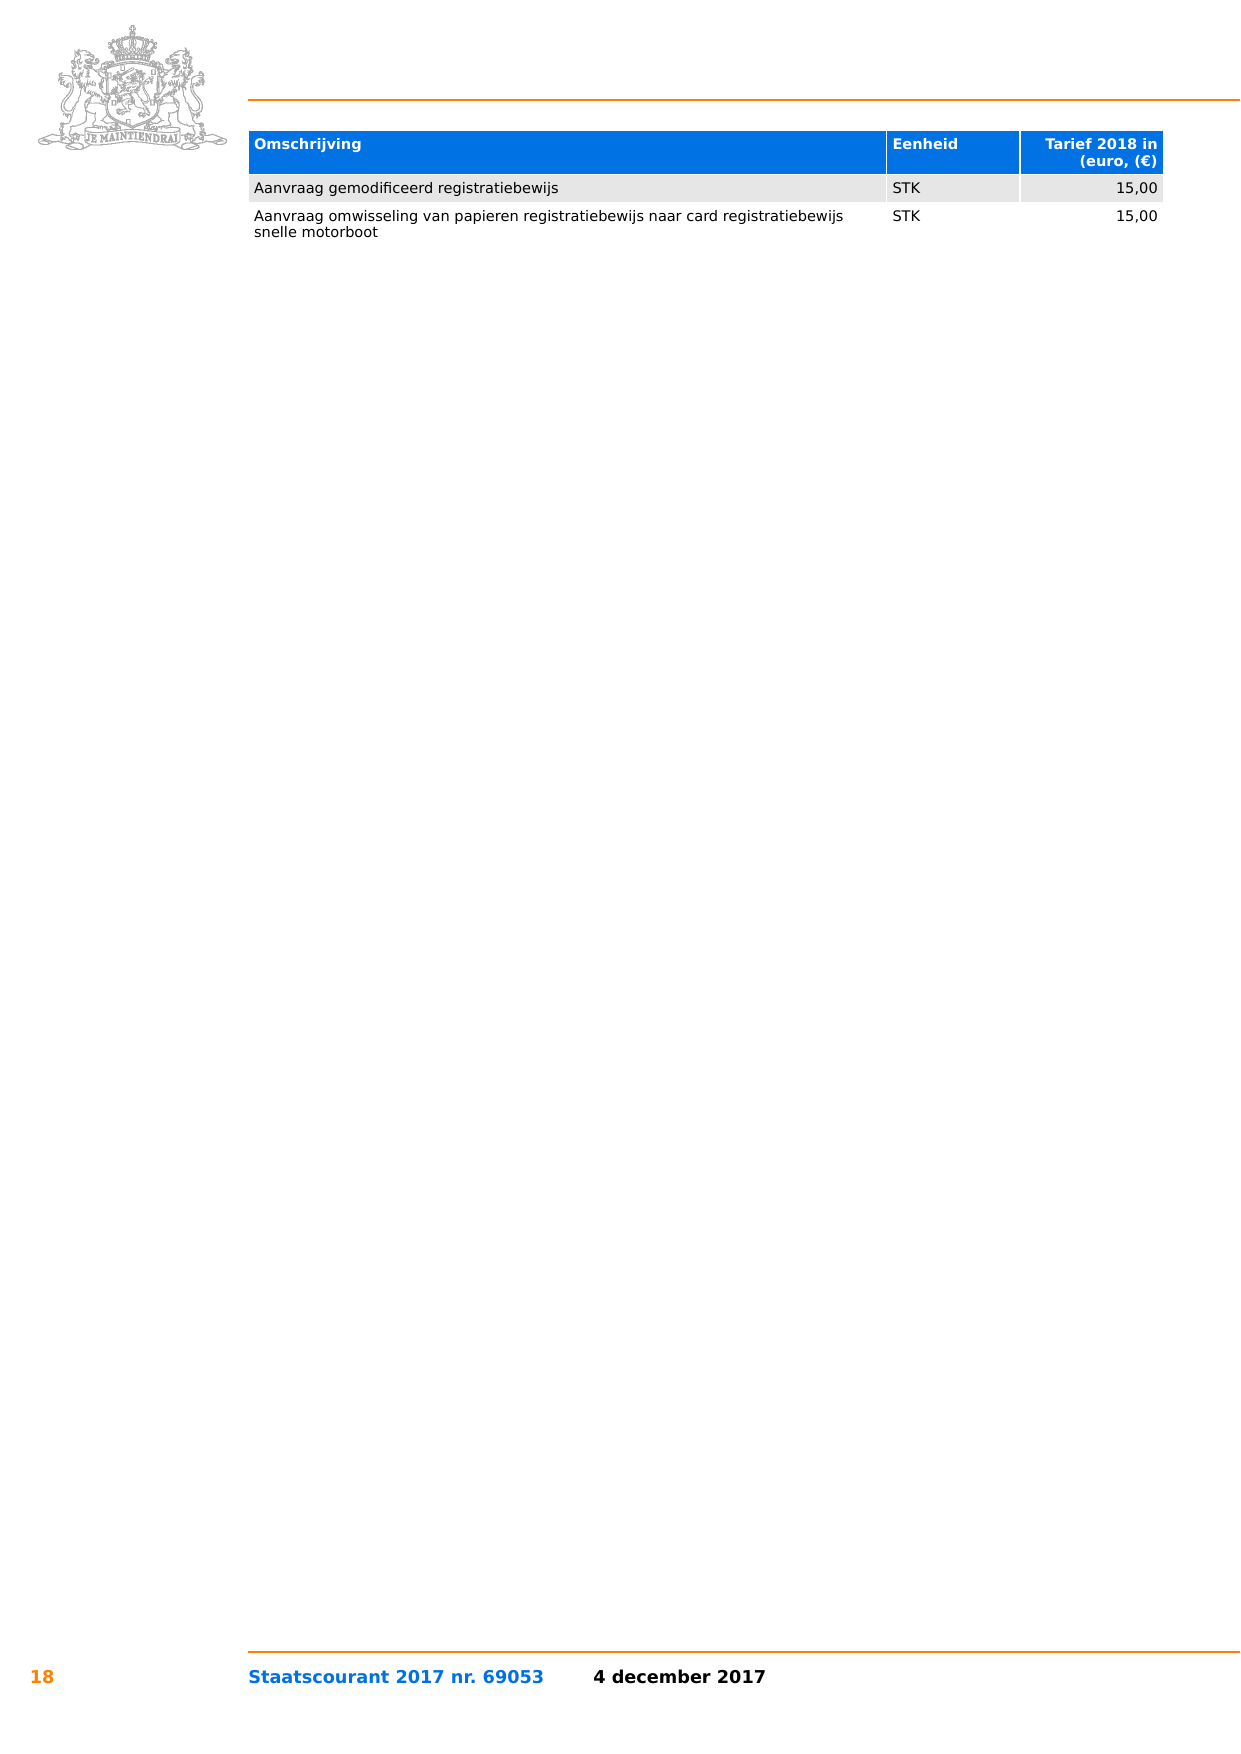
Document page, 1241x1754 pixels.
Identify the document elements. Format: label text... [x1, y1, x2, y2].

picture [38, 25, 227, 150]
table_header Eenheid [887, 131, 1019, 174]
table_header Tarief 2018 in (euro, (€) [1021, 131, 1163, 174]
table_cell Aanvraag omwisseling van papieren registratiebewijs naar card registratiebewijs snelle motorboot [249, 203, 886, 246]
table_cell STK [887, 203, 1019, 246]
table_header Omschrijving [249, 131, 886, 174]
table_cell Aanvraag gemodificeerd registratiebewijs [249, 175, 886, 202]
table_cell 15,00 [1021, 175, 1163, 202]
table_cell STK [887, 175, 1019, 202]
table_cell 15,00 [1021, 203, 1163, 246]
